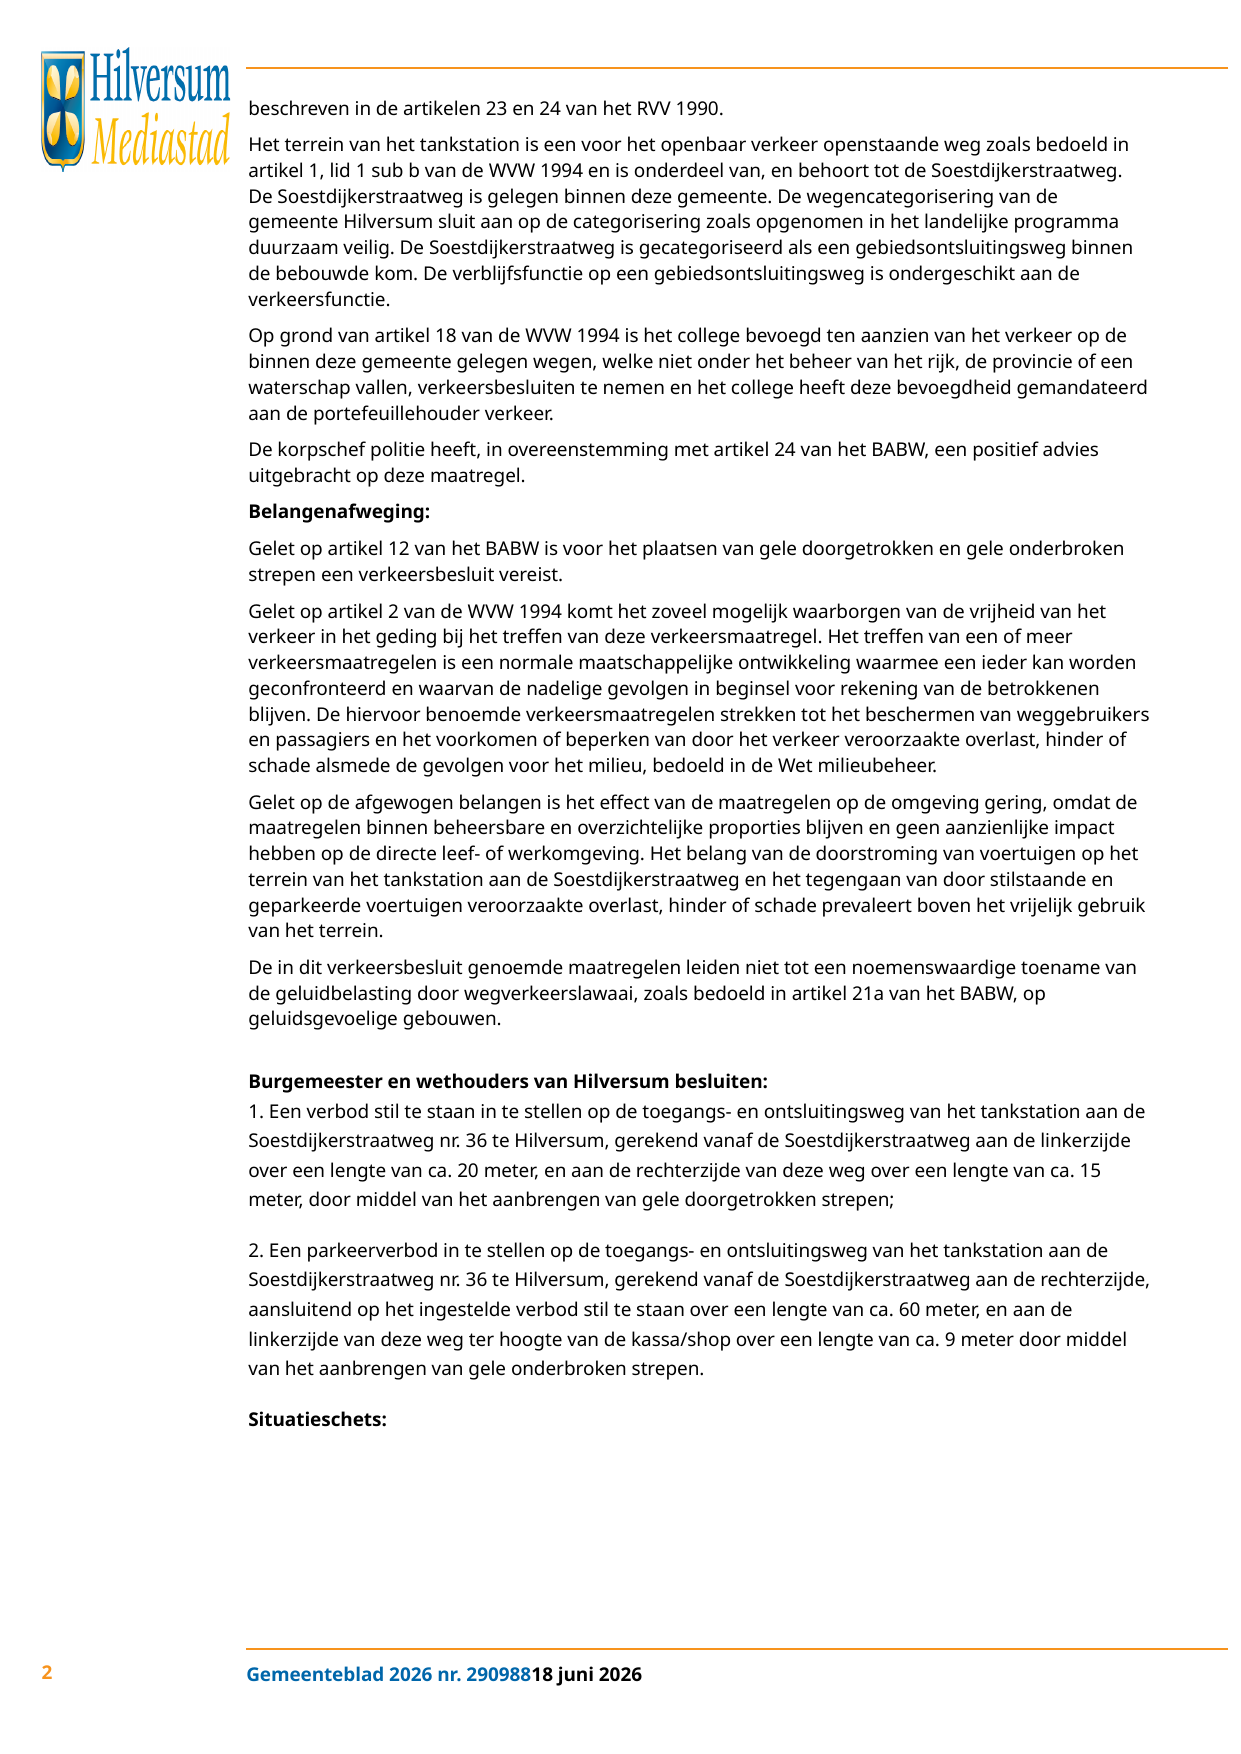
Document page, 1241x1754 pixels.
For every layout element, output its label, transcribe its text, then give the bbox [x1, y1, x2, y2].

text 1. Een verbod stil te staan in te stellen op de toegangs- en ontsluitingsweg van het tankstation aan de Soestdijkerstraatweg nr. 36 te Hilversum, gerekend vanaf de Soestdijkerstraatweg aan de linkerzijde over een lengte van ca. 20 meter, en aan de rechterzijde van deze weg over een lengte van ca. 15 meter, door middel van het aanbrengen van gele doorgetrokken strepen; [248, 1098, 1152, 1212]
text Gelet op artikel 2 van de WVW 1994 komt het zoveel mogelijk waarborgen van de vrijheid van het verkeer in het geding bij het treffen van deze verkeersmaatregel. Het treffen van een of meer verkeersmaatregelen is een normale maatschappelijke ontwikkeling waarmee een ieder kan worden geconfronteerd en waarvan de nadelige gevolgen in beginsel voor rekening van de betrokkenen blijven. De hiervoor benoemde verkeersmaatregelen strekken tot het beschermen van weggebruikers en passagiers en het voorkomen of beperken van door het verkeer veroorzaakte overlast, hinder of schade alsmede de gevolgen voor het milieu, bedoeld in de Wet milieubeheer. [248, 598, 1152, 778]
text Gelet op artikel 12 van het BABW is voor het plaatsen van gele doorgetrokken en gele onderbroken strepen een verkeersbesluit vereist. [248, 535, 1152, 587]
picture [41, 47, 231, 172]
text beschreven in de artikelen 23 en 24 van het RVV 1990. [248, 95, 1152, 121]
text De korpschef politie heeft, in overeenstemming met artikel 24 van het BABW, een positief advies uitgebracht op deze maatregel. [248, 436, 1152, 488]
text Op grond van artikel 18 van de WVW 1994 is het college bevoegd ten aanzien van het verkeer op de binnen deze gemeente gelegen wegen, welke niet onder het beheer van het rijk, de provincie of een waterschap vallen, verkeersbesluiten te nemen en het college heeft deze bevoegdheid gemandateerd aan de portefeuillehouder verkeer. [248, 322, 1152, 425]
text Het terrein van het tankstation is een voor het openbaar verkeer openstaande weg zoals bedoeld in artikel 1, lid 1 sub b van de WVW 1994 en is onderdeel van, en behoort tot de Soestdijkerstraatweg. De Soestdijkerstraatweg is gelegen binnen deze gemeente. De wegencategorisering van de gemeente Hilversum sluit aan op de categorisering zoals opgenomen in het landelijke programma duurzaam veilig. De Soestdijkerstraatweg is gecategoriseerd als een gebiedsontsluitingsweg binnen de bebouwde kom. De verblijfsfunctie op een gebiedsontsluitingsweg is ondergeschikt aan de verkeersfunctie. [248, 131, 1152, 312]
text Gelet op de afgewogen belangen is het effect van de maatregelen op de omgeving gering, omdat de maatregelen binnen beheersbare en overzichtelijke proporties blijven en geen aanzienlijke impact hebben op de directe leef- of werkomgeving. Het belang van de doorstroming van voertuigen op het terrein van het tankstation aan de Soestdijkerstraatweg en het tegengaan van door stilstaande en geparkeerde voertuigen veroorzaakte overlast, hinder of schade prevaleert boven het vrijelijk gebruik van het terrein. [248, 789, 1152, 943]
text Situatieschets: [248, 1406, 1152, 1432]
text Belangenafweging: [248, 499, 1152, 524]
text Burgemeester en wethouders van Hilversum besluiten: [248, 1068, 1152, 1094]
text 2. Een parkeerverbod in te stellen op de toegangs- en ontsluitingsweg van het tankstation aan de Soestdijkerstraatweg nr. 36 te Hilversum, gerekend vanaf de Soestdijkerstraatweg aan de rechterzijde, aansluitend op het ingestelde verbod stil te staan over een lengte van ca. 60 meter, en aan de linkerzijde van deze weg ter hoogte van de kassa/shop over een lengte van ca. 9 meter door middel van het aanbrengen van gele onderbroken strepen. [248, 1237, 1152, 1381]
text De in dit verkeersbesluit genoemde maatregelen leiden niet tot een noemenswaardige toename van de geluidbelasting door wegverkeerslawaai, zoals bedoeld in artikel 21a van het BABW, op geluidsgevoelige gebouwen. [248, 954, 1152, 1031]
